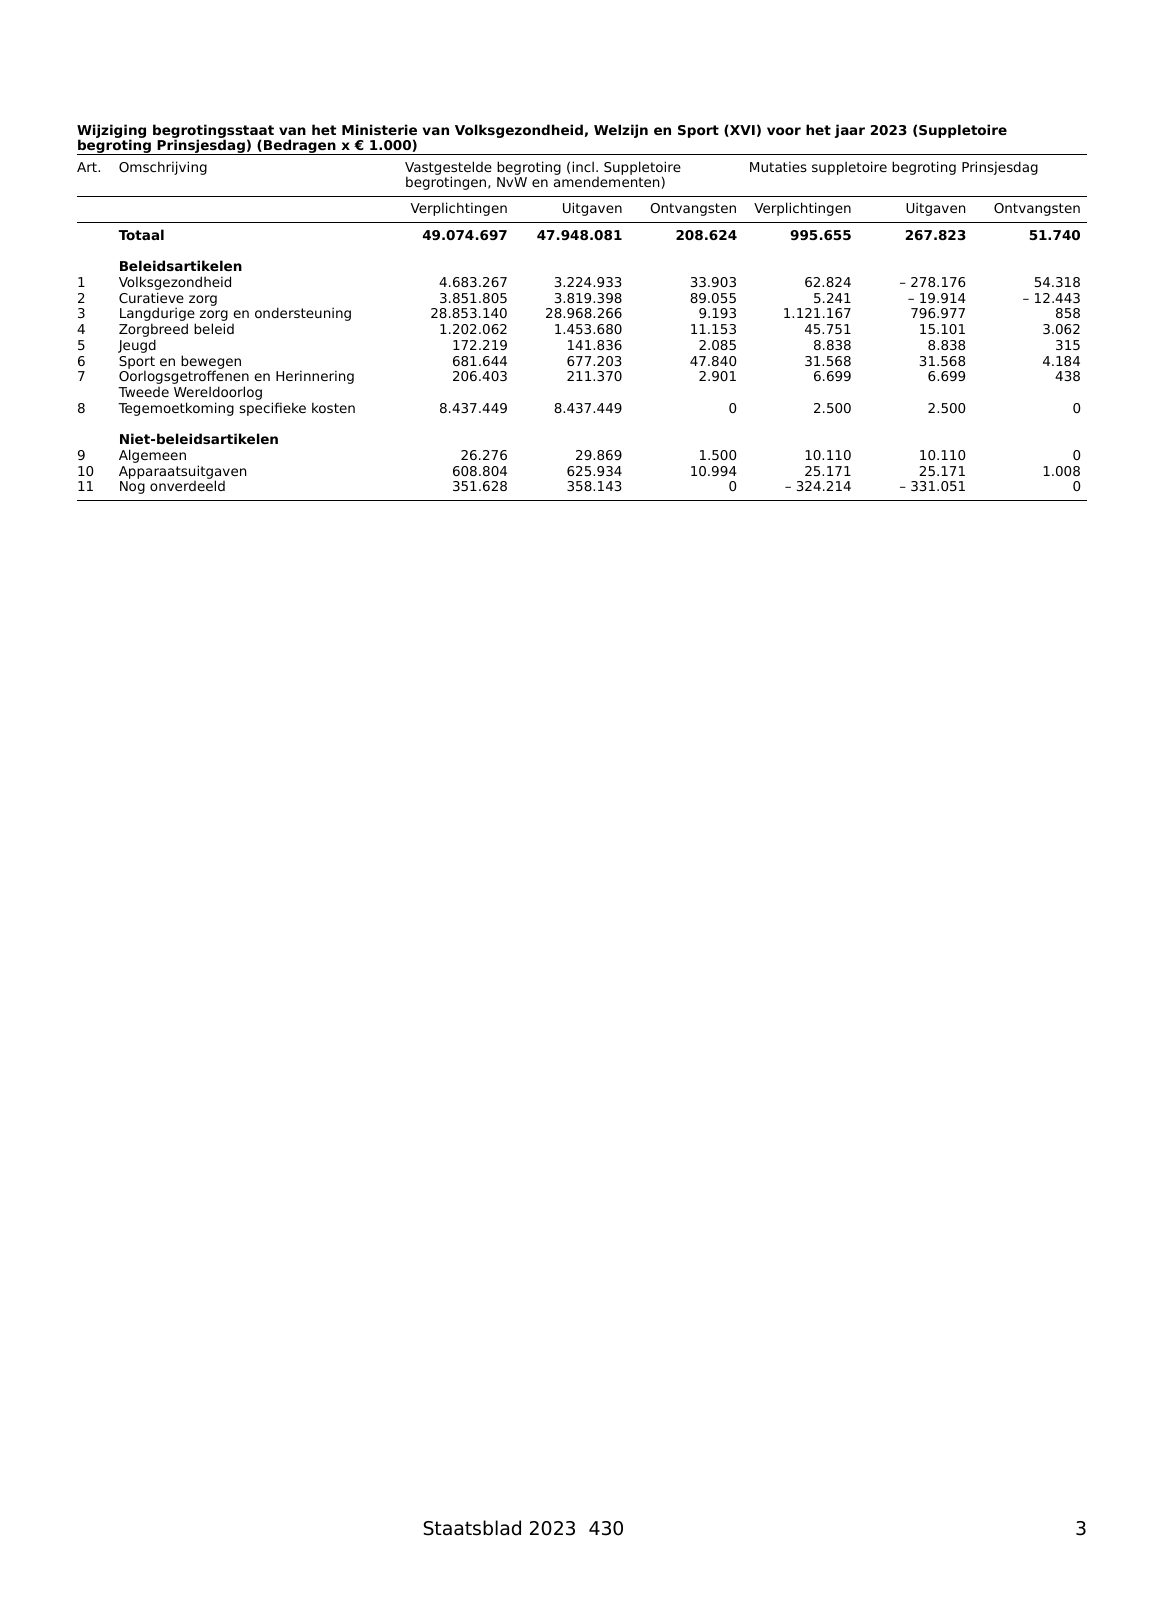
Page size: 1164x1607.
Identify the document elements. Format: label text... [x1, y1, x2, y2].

table_cell Volksgezondheid [113, 275, 399, 290]
table_cell Verplichtingen [399, 197, 513, 222]
table_cell [858, 432, 972, 448]
table_cell Oorlogsgetroffenen en Herinnering Tweede Wereldoorlog [113, 369, 399, 401]
table_cell 49.074.697 [399, 223, 513, 243]
table_cell Ontvangsten [972, 197, 1087, 222]
table_header Wijziging begrotingsstaat van het Ministerie van Volksgezondheid, Welzijn en Sport (XVI) voor het jaar 2023 (Suppletoire begroting Prinsjesdag) (Bedragen x € 1.000) [77, 122, 1087, 154]
table_cell 625.934 [514, 464, 628, 479]
table_cell 15.101 [858, 322, 972, 338]
table_cell 3.851.805 [399, 290, 513, 306]
table_cell 31.568 [858, 353, 972, 369]
table_cell [858, 243, 972, 259]
table_cell 3.062 [972, 322, 1087, 338]
table_cell 1.500 [628, 448, 743, 463]
table_cell 0 [628, 401, 743, 416]
table_cell 0 [972, 448, 1087, 463]
table_cell Nog onverdeeld [113, 479, 399, 499]
table_cell 351.628 [399, 479, 513, 499]
table_cell Apparaatsuitgaven [113, 464, 399, 479]
table_cell Ontvangsten [628, 197, 743, 222]
table_cell [399, 243, 513, 259]
table_cell Jeugd [113, 338, 399, 353]
table_cell [514, 416, 628, 432]
table_cell 25.171 [858, 464, 972, 479]
table_cell – 19.914 [858, 290, 972, 306]
table_cell [514, 243, 628, 259]
table_cell Beleidsartikelen [113, 259, 399, 275]
table_cell 8.437.449 [514, 401, 628, 416]
table_cell 8.838 [743, 338, 857, 353]
table_cell 45.751 [743, 322, 857, 338]
table_cell 10 [77, 464, 112, 479]
table_cell 8 [77, 401, 112, 416]
table_cell 7 [77, 369, 112, 401]
table_cell 2.085 [628, 338, 743, 353]
table_cell 5.241 [743, 290, 857, 306]
table_cell [628, 259, 743, 275]
table_cell 1 [77, 275, 112, 290]
table_cell 54.318 [972, 275, 1087, 290]
table_cell Niet-beleidsartikelen [113, 432, 399, 448]
table_cell Omschrijving [113, 155, 399, 196]
table_cell 26.276 [399, 448, 513, 463]
table_cell Totaal [113, 223, 399, 243]
table_cell 358.143 [514, 479, 628, 499]
table_cell 206.403 [399, 369, 513, 401]
table_cell 858 [972, 306, 1087, 322]
table_cell [77, 243, 112, 259]
table_cell 208.624 [628, 223, 743, 243]
table_cell 211.370 [514, 369, 628, 401]
table_cell 11 [77, 479, 112, 499]
table_cell 2 [77, 290, 112, 306]
table_cell [77, 416, 112, 432]
table_cell 677.203 [514, 353, 628, 369]
table_cell [113, 416, 399, 432]
table_cell [972, 416, 1087, 432]
table_cell [399, 259, 513, 275]
table_cell 995.655 [743, 223, 857, 243]
table_cell 2.901 [628, 369, 743, 401]
table_cell [399, 432, 513, 448]
table_cell [743, 243, 857, 259]
table_cell [743, 259, 857, 275]
table_cell 10.994 [628, 464, 743, 479]
table_cell 47.948.081 [514, 223, 628, 243]
table_cell [628, 243, 743, 259]
table_cell 89.055 [628, 290, 743, 306]
table_cell 6 [77, 353, 112, 369]
table_cell 8.838 [858, 338, 972, 353]
table_cell 33.903 [628, 275, 743, 290]
table_cell – 12.443 [972, 290, 1087, 306]
table_cell [972, 432, 1087, 448]
table_cell [77, 197, 112, 222]
table_cell 25.171 [743, 464, 857, 479]
table_cell [858, 416, 972, 432]
table_cell 47.840 [628, 353, 743, 369]
table_cell 10.110 [858, 448, 972, 463]
table_cell 4.683.267 [399, 275, 513, 290]
table_cell 6.699 [858, 369, 972, 401]
table_cell Art. [77, 155, 112, 196]
table_cell Sport en bewegen [113, 353, 399, 369]
table_cell 8.437.449 [399, 401, 513, 416]
table_cell 141.836 [514, 338, 628, 353]
table_cell [628, 432, 743, 448]
table_cell 1.008 [972, 464, 1087, 479]
table_cell Vastgestelde begroting (incl. Suppletoire begrotingen, NvW en amendementen) [399, 155, 743, 196]
table_cell [628, 416, 743, 432]
table_cell Tegemoetkoming specifieke kosten [113, 401, 399, 416]
table_cell [514, 432, 628, 448]
table_cell [399, 416, 513, 432]
table_cell 681.644 [399, 353, 513, 369]
table_cell 172.219 [399, 338, 513, 353]
table_cell 51.740 [972, 223, 1087, 243]
table_cell 29.869 [514, 448, 628, 463]
table_cell – 324.214 [743, 479, 857, 499]
table_cell – 331.051 [858, 479, 972, 499]
table_cell Zorgbreed beleid [113, 322, 399, 338]
table_cell 6.699 [743, 369, 857, 401]
table_cell 1.453.680 [514, 322, 628, 338]
table_cell 267.823 [858, 223, 972, 243]
table_cell 5 [77, 338, 112, 353]
table_cell 3.224.933 [514, 275, 628, 290]
table_cell [113, 197, 399, 222]
table_cell 10.110 [743, 448, 857, 463]
table_cell 3 [77, 306, 112, 322]
table_cell 4 [77, 322, 112, 338]
table_cell 11.153 [628, 322, 743, 338]
table_cell 62.824 [743, 275, 857, 290]
table_cell [514, 259, 628, 275]
table_cell 0 [972, 479, 1087, 499]
table_cell [77, 223, 112, 243]
table_cell Uitgaven [858, 197, 972, 222]
table_cell 3.819.398 [514, 290, 628, 306]
table_cell 608.804 [399, 464, 513, 479]
table_cell 31.568 [743, 353, 857, 369]
table_cell [972, 259, 1087, 275]
table_cell 4.184 [972, 353, 1087, 369]
table_cell – 278.176 [858, 275, 972, 290]
table_cell 28.853.140 [399, 306, 513, 322]
table_cell 0 [972, 401, 1087, 416]
table_cell 1.121.167 [743, 306, 857, 322]
table_cell [113, 243, 399, 259]
table_cell Mutaties suppletoire begroting Prinsjesdag [743, 155, 1087, 196]
table_cell [743, 416, 857, 432]
table_cell Curatieve zorg [113, 290, 399, 306]
table_cell [77, 432, 112, 448]
table_cell 9 [77, 448, 112, 463]
table_cell [77, 259, 112, 275]
table_cell 28.968.266 [514, 306, 628, 322]
table_cell 1.202.062 [399, 322, 513, 338]
table_cell Langdurige zorg en ondersteuning [113, 306, 399, 322]
table_cell [743, 432, 857, 448]
table_cell Verplichtingen [743, 197, 857, 222]
table_cell 0 [628, 479, 743, 499]
table_cell 796.977 [858, 306, 972, 322]
table_cell [972, 243, 1087, 259]
table_cell 438 [972, 369, 1087, 401]
table_cell Algemeen [113, 448, 399, 463]
table_cell 2.500 [858, 401, 972, 416]
table_cell 9.193 [628, 306, 743, 322]
table_cell Uitgaven [514, 197, 628, 222]
table_cell 315 [972, 338, 1087, 353]
table_cell [858, 259, 972, 275]
table_cell 2.500 [743, 401, 857, 416]
